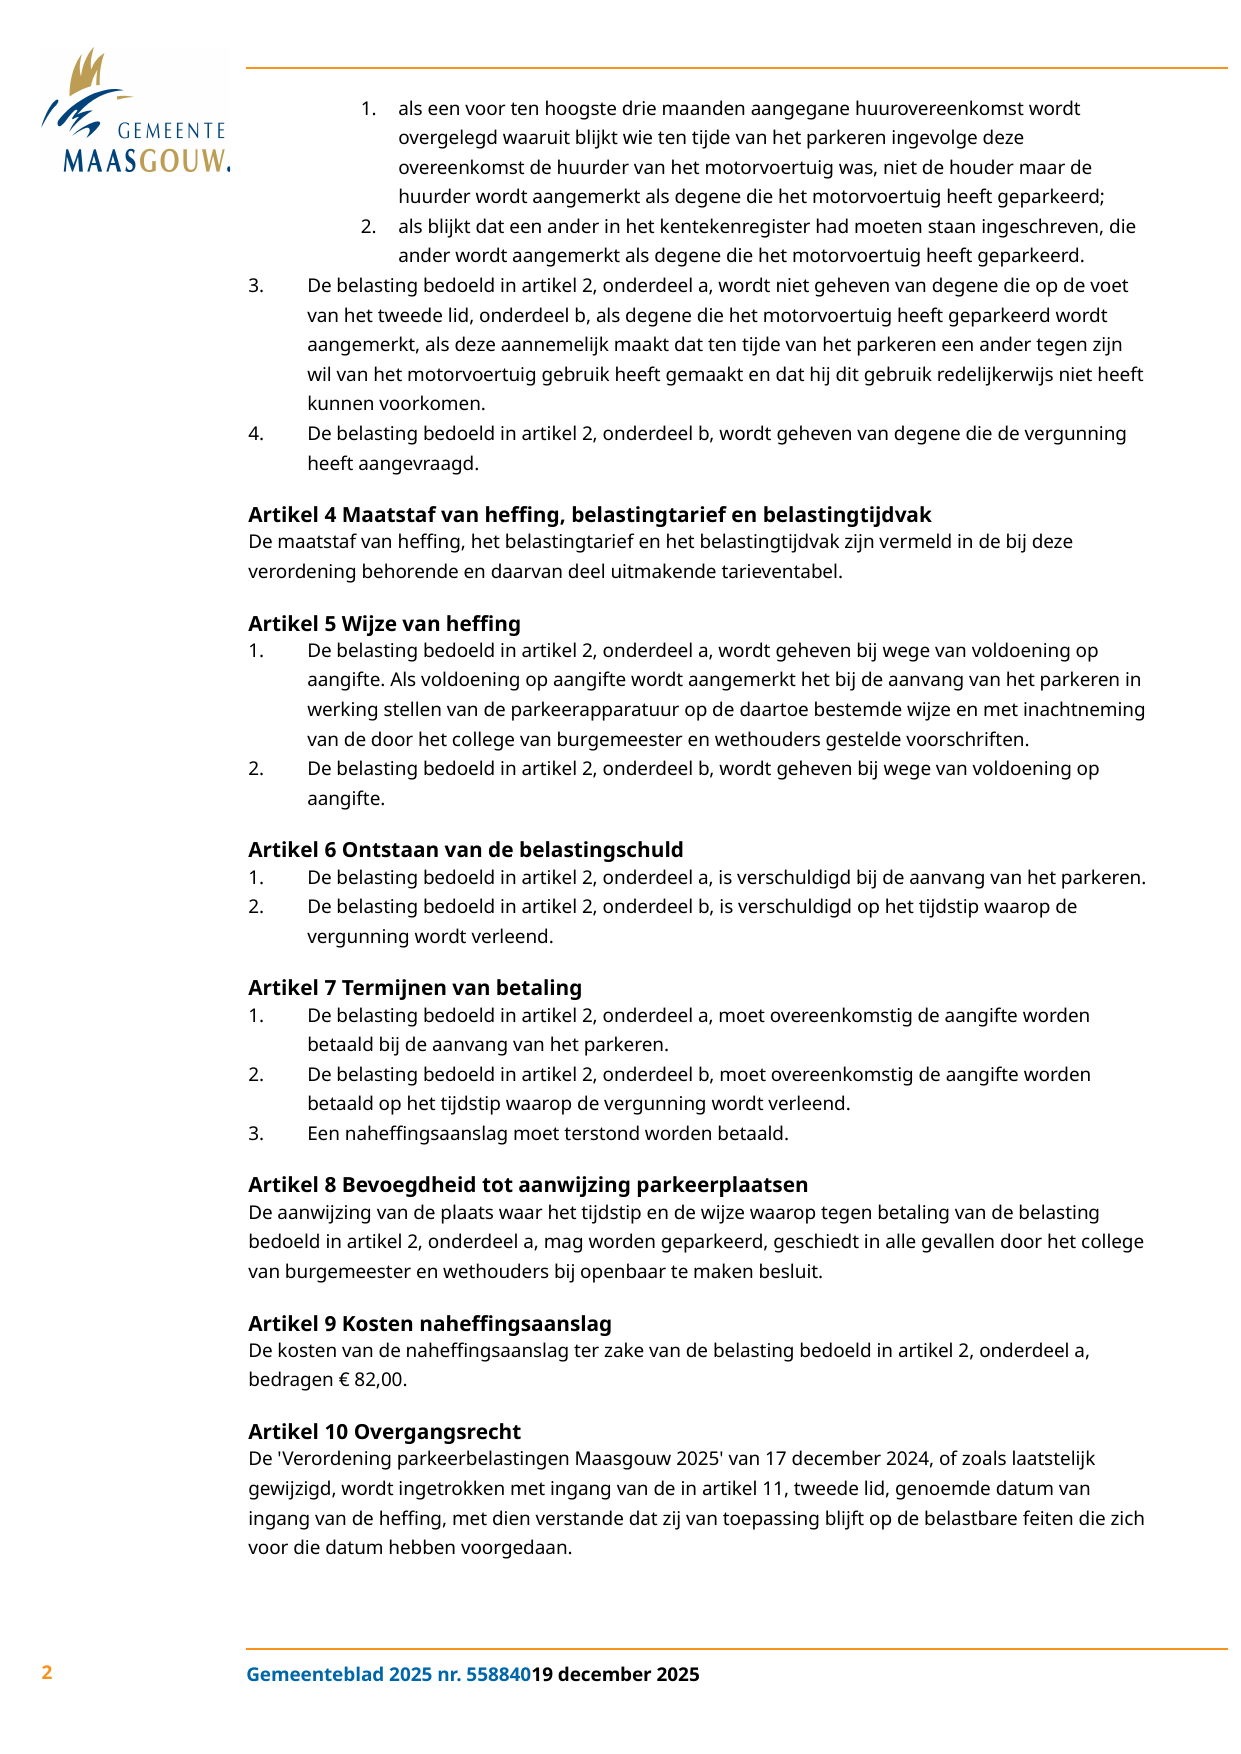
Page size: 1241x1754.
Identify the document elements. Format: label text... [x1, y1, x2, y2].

text Artikel 4 Maatstaf van heffing, belastingtarief en belastingtijdvak [248, 500, 1152, 529]
list De belasting bedoeld in artikel 2, onderdeel b, wordt geheven bij wege van voldoening op aangifte. [248, 755, 1152, 811]
text De aanwijzing van de plaats waar het tijdstip en de wijze waarop tegen betaling van de belasting bedoeld in artikel 2, onderdeel a, mag worden geparkeerd, geschiedt in alle gevallen door het college van burgemeester en wethouders bij openbaar te maken besluit. [248, 1199, 1152, 1284]
text Artikel 5 Wijze van heffing [248, 609, 1152, 637]
text De kosten van de naheffingsaanslag ter zake van de belasting bedoeld in artikel 2, onderdeel a, bedragen € 82,00. [248, 1337, 1152, 1392]
text Artikel 7 Termijnen van betaling [248, 973, 1152, 1002]
text Artikel 9 Kosten naheffingsaanslag [248, 1309, 1152, 1337]
list De belasting bedoeld in artikel 2, onderdeel a, wordt geheven bij wege van voldoening op aangifte. Als voldoening op aangifte wordt aangemerkt het bij de aanvang van het parkeren in werking stellen van de parkeerapparatuur op de daartoe bestemde wijze en met inachtneming van de door het college van burgemeester en wethouders gestelde voorschriften. [248, 637, 1152, 752]
list als blijkt dat een ander in het kentekenregister had moeten staan ingeschreven, die ander wordt aangemerkt als degene die het motorvoertuig heeft geparkeerd. [361, 213, 1152, 268]
list De belasting bedoeld in artikel 2, onderdeel a, is verschuldigd bij de aanvang van het parkeren. [248, 864, 1152, 889]
picture [41, 47, 231, 172]
list als een voor ten hoogste drie maanden aangegane huurovereenkomst wordt overgelegd waaruit blijkt wie ten tijde van het parkeren ingevolge deze overeenkomst de huurder van het motorvoertuig was, niet de houder maar de huurder wordt aangemerkt als degene die het motorvoertuig heeft geparkeerd; [361, 95, 1152, 209]
text Artikel 8 Bevoegdheid tot aanwijzing parkeerplaatsen [248, 1171, 1152, 1199]
list De belasting bedoeld in artikel 2, onderdeel a, wordt niet geheven van degene die op de voet van het tweede lid, onderdeel b, als degene die het motorvoertuig heeft geparkeerd wordt aangemerkt, als deze aannemelijk maakt dat ten tijde van het parkeren een ander tegen zijn wil van het motorvoertuig gebruik heeft gemaakt en dat hij dit gebruik redelijkerwijs niet heeft kunnen voorkomen. [248, 272, 1152, 416]
list De belasting bedoeld in artikel 2, onderdeel a, moet overeenkomstig de aangifte worden betaald bij de aanvang van het parkeren. [248, 1002, 1152, 1057]
text De maatstaf van heffing, het belastingtarief en het belastingtijdvak zijn vermeld in de bij deze verordening behorende en daarvan deel uitmakende tarieventabel. [248, 529, 1152, 584]
list De belasting bedoeld in artikel 2, onderdeel b, wordt geheven van degene die de vergunning heeft aangevraagd. [248, 420, 1152, 476]
text Artikel 6 Ontstaan van de belastingschuld [248, 835, 1152, 864]
text De 'Verordening parkeerbelastingen Maasgouw 2025' van 17 december 2024, of zoals laatstelijk gewijzigd, wordt ingetrokken met ingang van de in artikel 11, tweede lid, genoemde datum van ingang van de heffing, met dien verstande dat zij van toepassing blijft op de belastbare feiten die zich voor die datum hebben voorgedaan. [248, 1446, 1152, 1560]
text Artikel 10 Overgangsrecht [248, 1417, 1152, 1446]
list De belasting bedoeld in artikel 2, onderdeel b, moet overeenkomstig de aangifte worden betaald op het tijdstip waarop de vergunning wordt verleend. [248, 1061, 1152, 1116]
list De belasting bedoeld in artikel 2, onderdeel b, is verschuldigd op het tijdstip waarop de vergunning wordt verleend. [248, 893, 1152, 949]
list Een naheffingsaanslag moet terstond worden betaald. [248, 1120, 1152, 1146]
